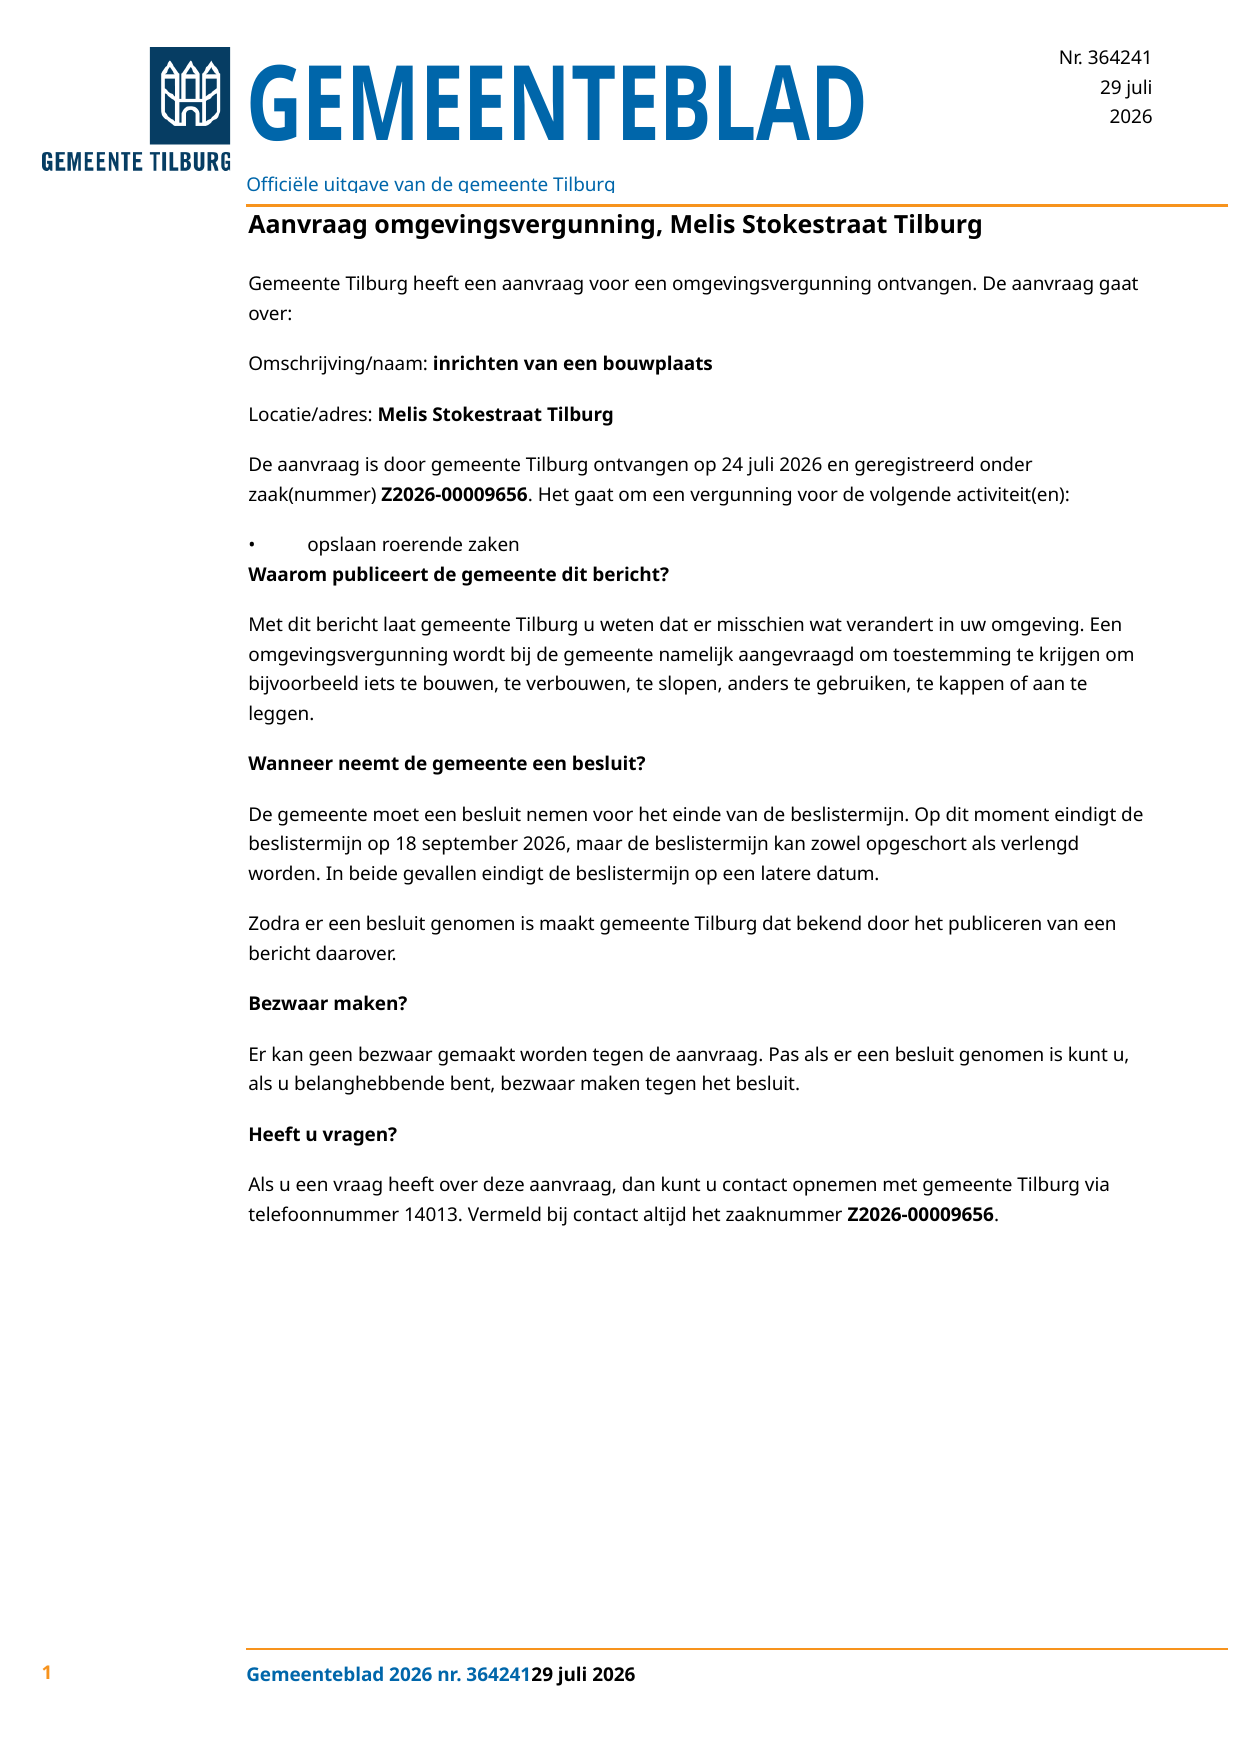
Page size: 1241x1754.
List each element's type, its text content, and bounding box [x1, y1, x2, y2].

text Bezwaar maken? [248, 990, 1152, 1016]
text Waarom publiceert de gemeente dit bericht? [248, 561, 1152, 586]
list opslaan roerende zaken [248, 531, 1152, 557]
text Zodra er een besluit genomen is maakt gemeente Tilburg dat bekend door het publiceren van een bericht daarover. [248, 910, 1152, 966]
text De aanvraag is door gemeente Tilburg ontvangen op 24 juli 2026 en geregistreerd onder zaak(nummer) Z2026-00009656. Het gaat om een vergunning voor de volgende activiteit(en): [248, 451, 1152, 506]
text De gemeente moet een besluit nemen voor het einde van de beslistermijn. Op dit moment eindigt de beslistermijn op 18 september 2026, maar de beslistermijn kan zowel opgeschort als verlengd worden. In beide gevallen eindigt de beslistermijn op een latere datum. [248, 801, 1152, 886]
text Omschrijving/naam: inrichten van een bouwplaats [248, 350, 1152, 376]
text Met dit bericht laat gemeente Tilburg u weten dat er misschien wat verandert in uw omgeving. Een omgevingsvergunning wordt bij de gemeente namelijk aangevraagd om toestemming te krijgen om bijvoorbeeld iets te bouwen, te verbouwen, te slopen, anders te gebruiken, te kappen of aan te leggen. [248, 611, 1152, 726]
text Heeft u vragen? [248, 1121, 1152, 1146]
text Er kan geen bezwaar gemaakt worden tegen de aanvraag. Pas als er een besluit genomen is kunt u, als u belanghebbende bent, bezwaar maken tegen het besluit. [248, 1041, 1152, 1096]
text Wanneer neemt de gemeente een besluit? [248, 750, 1152, 776]
text Als u een vraag heeft over deze aanvraag, dan kunt u contact opnemen met gemeente Tilburg via telefoonnummer 14013. Vermeld bij contact altijd het zaaknummer Z2026-00009656. [248, 1171, 1152, 1226]
picture [41, 47, 231, 172]
text Gemeente Tilburg heeft een aanvraag voor een omgevingsvergunning ontvangen. De aanvraag gaat over: [248, 270, 1152, 326]
text Aanvraag omgevingsvergunning, Melis Stokestraat Tilburg [248, 207, 1152, 241]
text Locatie/adres: Melis Stokestraat Tilburg [248, 401, 1152, 426]
